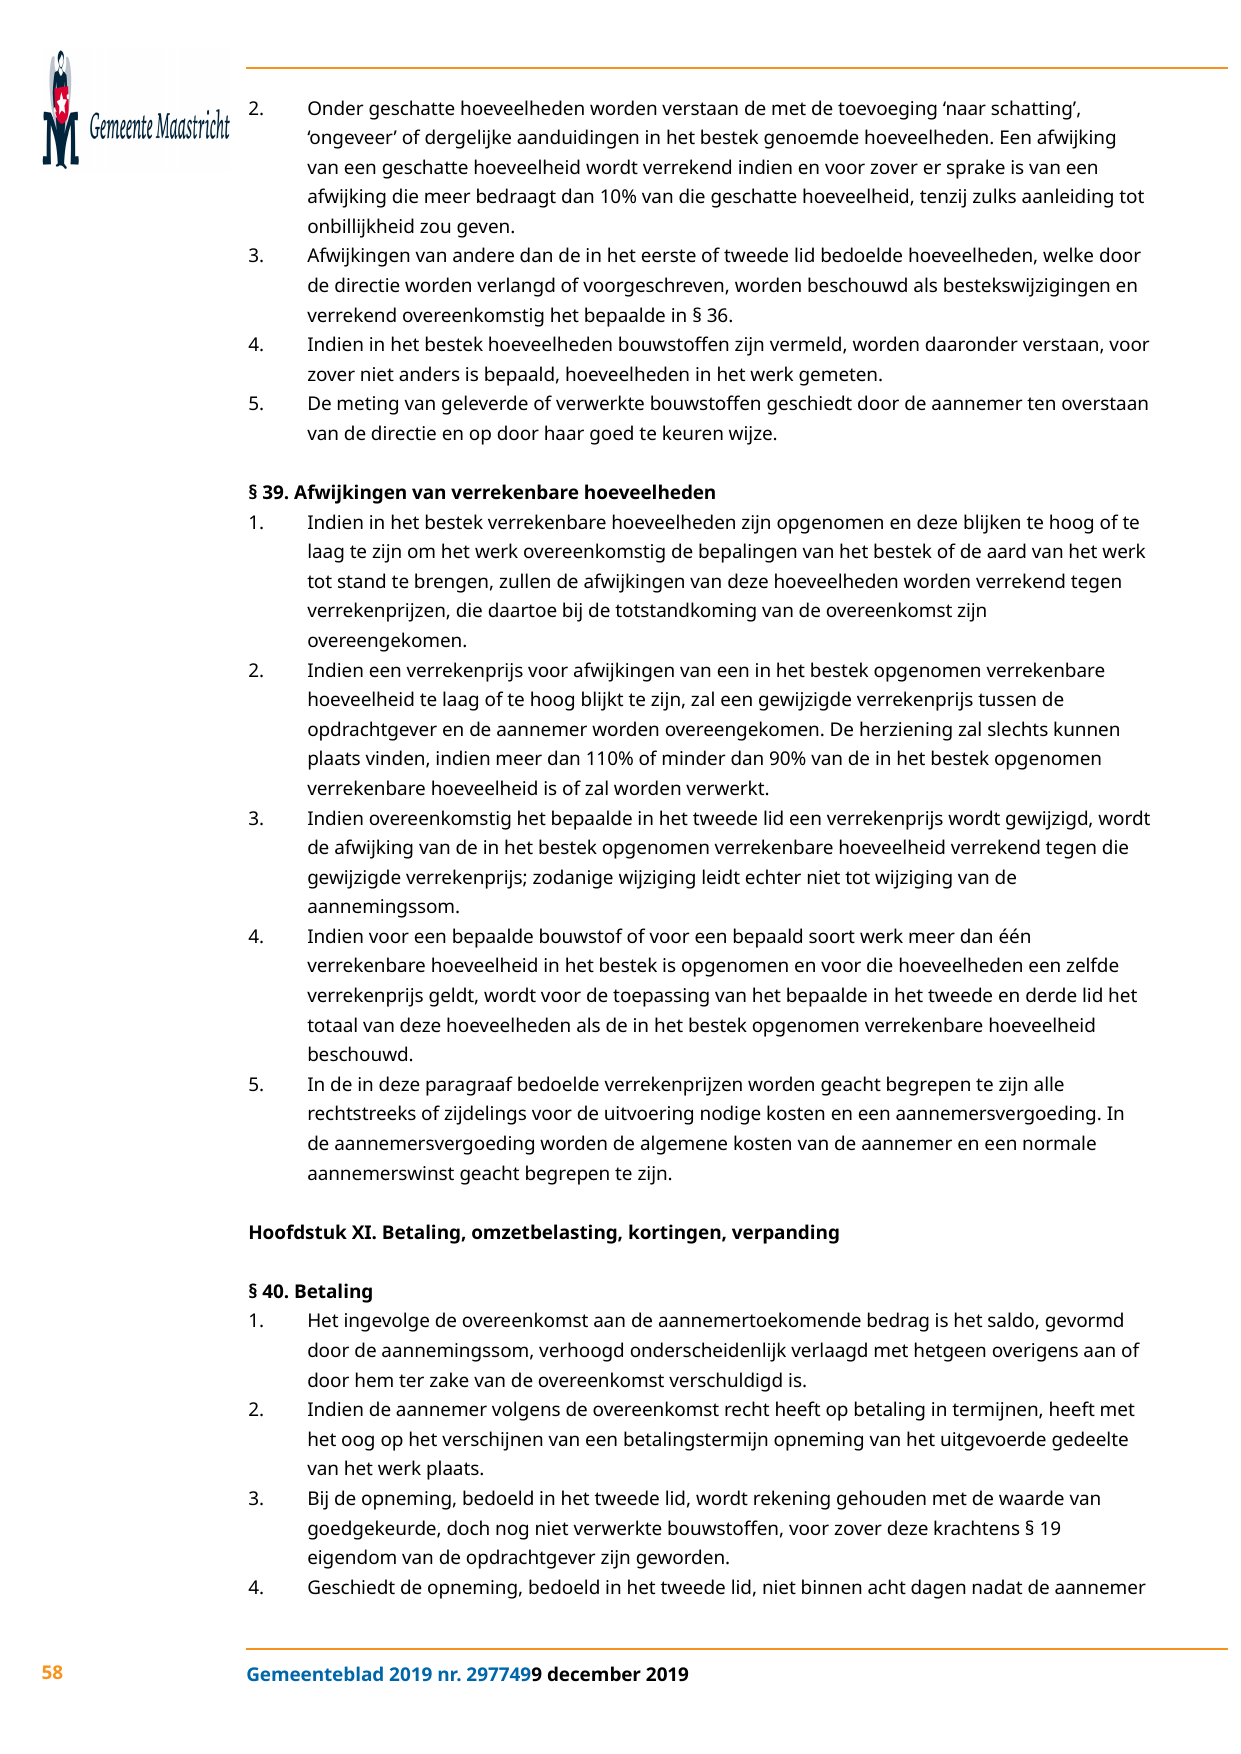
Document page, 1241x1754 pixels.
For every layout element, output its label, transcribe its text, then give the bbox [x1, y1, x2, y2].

list Het ingevolge de overeenkomst aan de aannemertoekomende bedrag is het saldo, gevormd door de aannemingssom, verhoogd onderscheidenlijk verlaagd met hetgeen overigens aan of door hem ter zake van de overeenkomst verschuldigd is. [248, 1308, 1152, 1393]
list De meting van geleverde of verwerkte bouwstoffen geschiedt door de aannemer ten overstaan van de directie en op door haar goed te keuren wijze. [248, 391, 1152, 446]
list Geschiedt de opneming, bedoeld in het tweede lid, niet binnen acht dagen nadat de aannemer [248, 1574, 1152, 1600]
text § 40. Betaling [248, 1278, 1152, 1304]
list Indien voor een bepaalde bouwstof of voor een bepaald soort werk meer dan één verrekenbare hoeveelheid in het bestek is opgenomen en voor die hoeveelheden een zelfde verrekenprijs geldt, wordt voor de toepassing van het bepaalde in het tweede en derde lid het totaal van deze hoeveelheden als de in het bestek opgenomen verrekenbare hoeveelheid beschouwd. [248, 923, 1152, 1067]
text Hoofdstuk XI. Betaling, omzetbelasting, kortingen, verpanding [248, 1219, 1152, 1245]
list Bij de opneming, bedoeld in het tweede lid, wordt rekening gehouden met de waarde van goedgekeurde, doch nog niet verwerkte bouwstoffen, voor zover deze krachtens § 19 eigendom van de opdrachtgever zijn geworden. [248, 1485, 1152, 1570]
picture [41, 47, 231, 172]
list Afwijkingen van andere dan de in het eerste of tweede lid bedoelde hoeveelheden, welke door de directie worden verlangd of voorgeschreven, worden beschouwd als bestekswijzigingen en verrekend overeenkomstig het bepaalde in § 36. [248, 243, 1152, 328]
list Indien een verrekenprijs voor afwijkingen van een in het bestek opgenomen verrekenbare hoeveelheid te laag of te hoog blijkt te zijn, zal een gewijzigde verrekenprijs tussen de opdrachtgever en de aannemer worden overeengekomen. De herziening zal slechts kunnen plaats vinden, indien meer dan 110% of minder dan 90% van de in het bestek opgenomen verrekenbare hoeveelheid is of zal worden verwerkt. [248, 657, 1152, 801]
list Onder geschatte hoeveelheden worden verstaan de met de toevoeging ‘naar schatting’, ‘ongeveer’ of dergelijke aanduidingen in het bestek genoemde hoeveelheden. Een afwijking van een geschatte hoeveelheid wordt verrekend indien en voor zover er sprake is van een afwijking die meer bedraagt dan 10% van die geschatte hoeveelheid, tenzij zulks aanleiding tot onbillijkheid zou geven. [248, 95, 1152, 239]
text § 39. Afwijkingen van verrekenbare hoeveelheden [248, 479, 1152, 505]
list Indien in het bestek verrekenbare hoeveelheden zijn opgenomen en deze blijken te hoog of te laag te zijn om het werk overeenkomstig de bepalingen van het bestek of de aard van het werk tot stand te brengen, zullen de afwijkingen van deze hoeveelheden worden verrekend tegen verrekenprijzen, die daartoe bij de totstandkoming van de overeenkomst zijn overeengekomen. [248, 509, 1152, 653]
list Indien in het bestek hoeveelheden bouwstoffen zijn vermeld, worden daaronder verstaan, voor zover niet anders is bepaald, hoeveelheden in het werk gemeten. [248, 331, 1152, 387]
list In de in deze paragraaf bedoelde verrekenprijzen worden geacht begrepen te zijn alle rechtstreeks of zijdelings voor de uitvoering nodige kosten en een aannemersvergoeding. In de aannemersvergoeding worden de algemene kosten van de aannemer en een normale aannemerswinst geacht begrepen te zijn. [248, 1071, 1152, 1186]
list Indien de aannemer volgens de overeenkomst recht heeft op betaling in termijnen, heeft met het oog op het verschijnen van een betalingstermijn opneming van het uitgevoerde gedeelte van het werk plaats. [248, 1396, 1152, 1481]
list Indien overeenkomstig het bepaalde in het tweede lid een verrekenprijs wordt gewijzigd, wordt de afwijking van de in het bestek opgenomen verrekenbare hoeveelheid verrekend tegen die gewijzigde verrekenprijs; zodanige wijziging leidt echter niet tot wijziging van de aannemingssom. [248, 805, 1152, 919]
